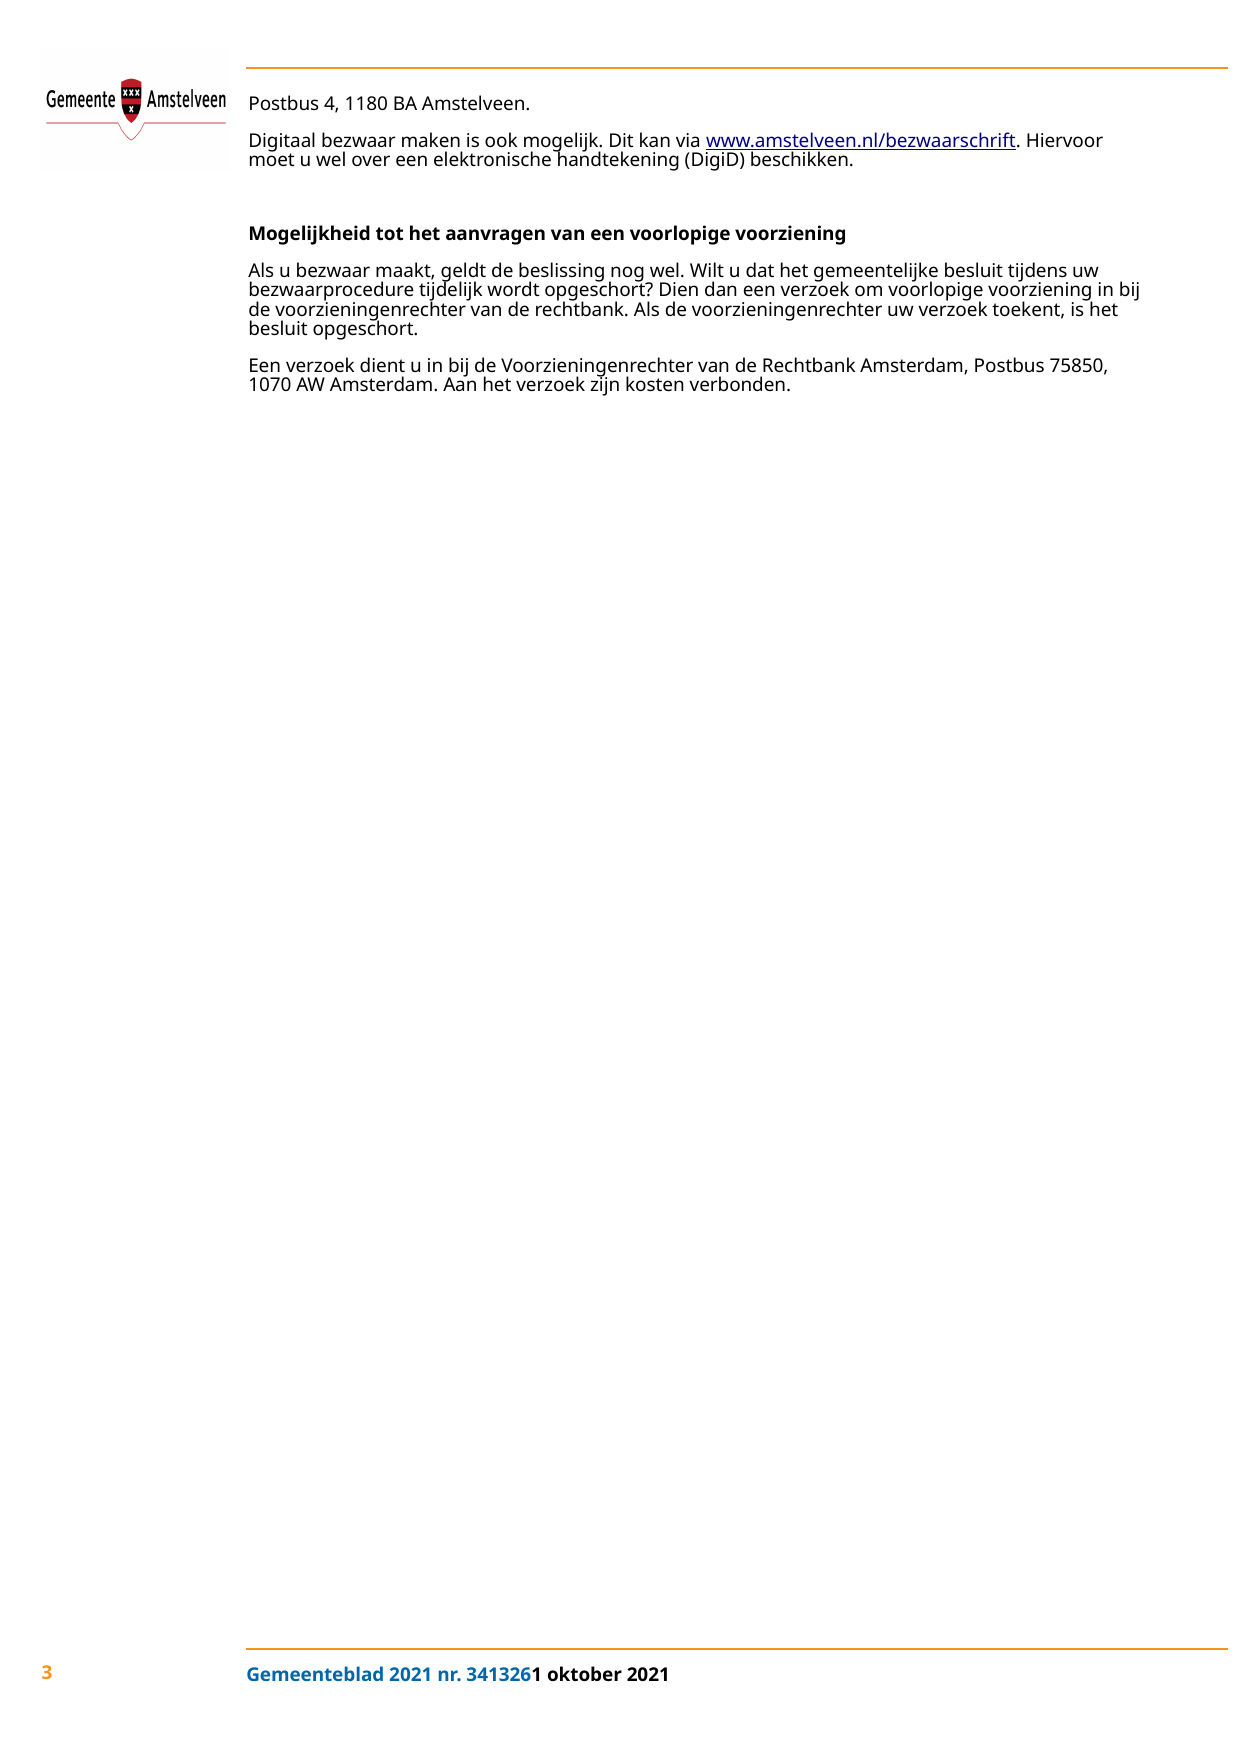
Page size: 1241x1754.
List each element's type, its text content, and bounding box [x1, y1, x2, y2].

text Digitaal bezwaar maken is ook mogelijk. Dit kan via www.amstelveen.nl/bezwaarschrift. Hiervoor moet u wel over een elektronische handtekening (DigiD) beschikken. [248, 132, 1152, 170]
text Mogelijkheid tot het aanvragen van een voorlopige voorziening [248, 225, 1152, 244]
text Als u bezwaar maakt, geldt de beslissing nog wel. Wilt u dat het gemeentelijke besluit tijdens uw bezwaarprocedure tijdelijk wordt opgeschort? Dien dan een verzoek om voorlopige voorziening in bij de voorzieningenrechter van de rechtbank. Als de voorzieningenrechter uw verzoek toekent, is het besluit opgeschort. [248, 262, 1152, 339]
text Een verzoek dient u in bij de Voorzieningenrechter van de Rechtbank Amsterdam, Postbus 75850, 1070 AW Amsterdam. Aan het verzoek zijn kosten verbonden. [248, 357, 1152, 395]
text Postbus 4, 1180 BA Amstelveen. [248, 95, 1152, 114]
picture [41, 47, 231, 172]
